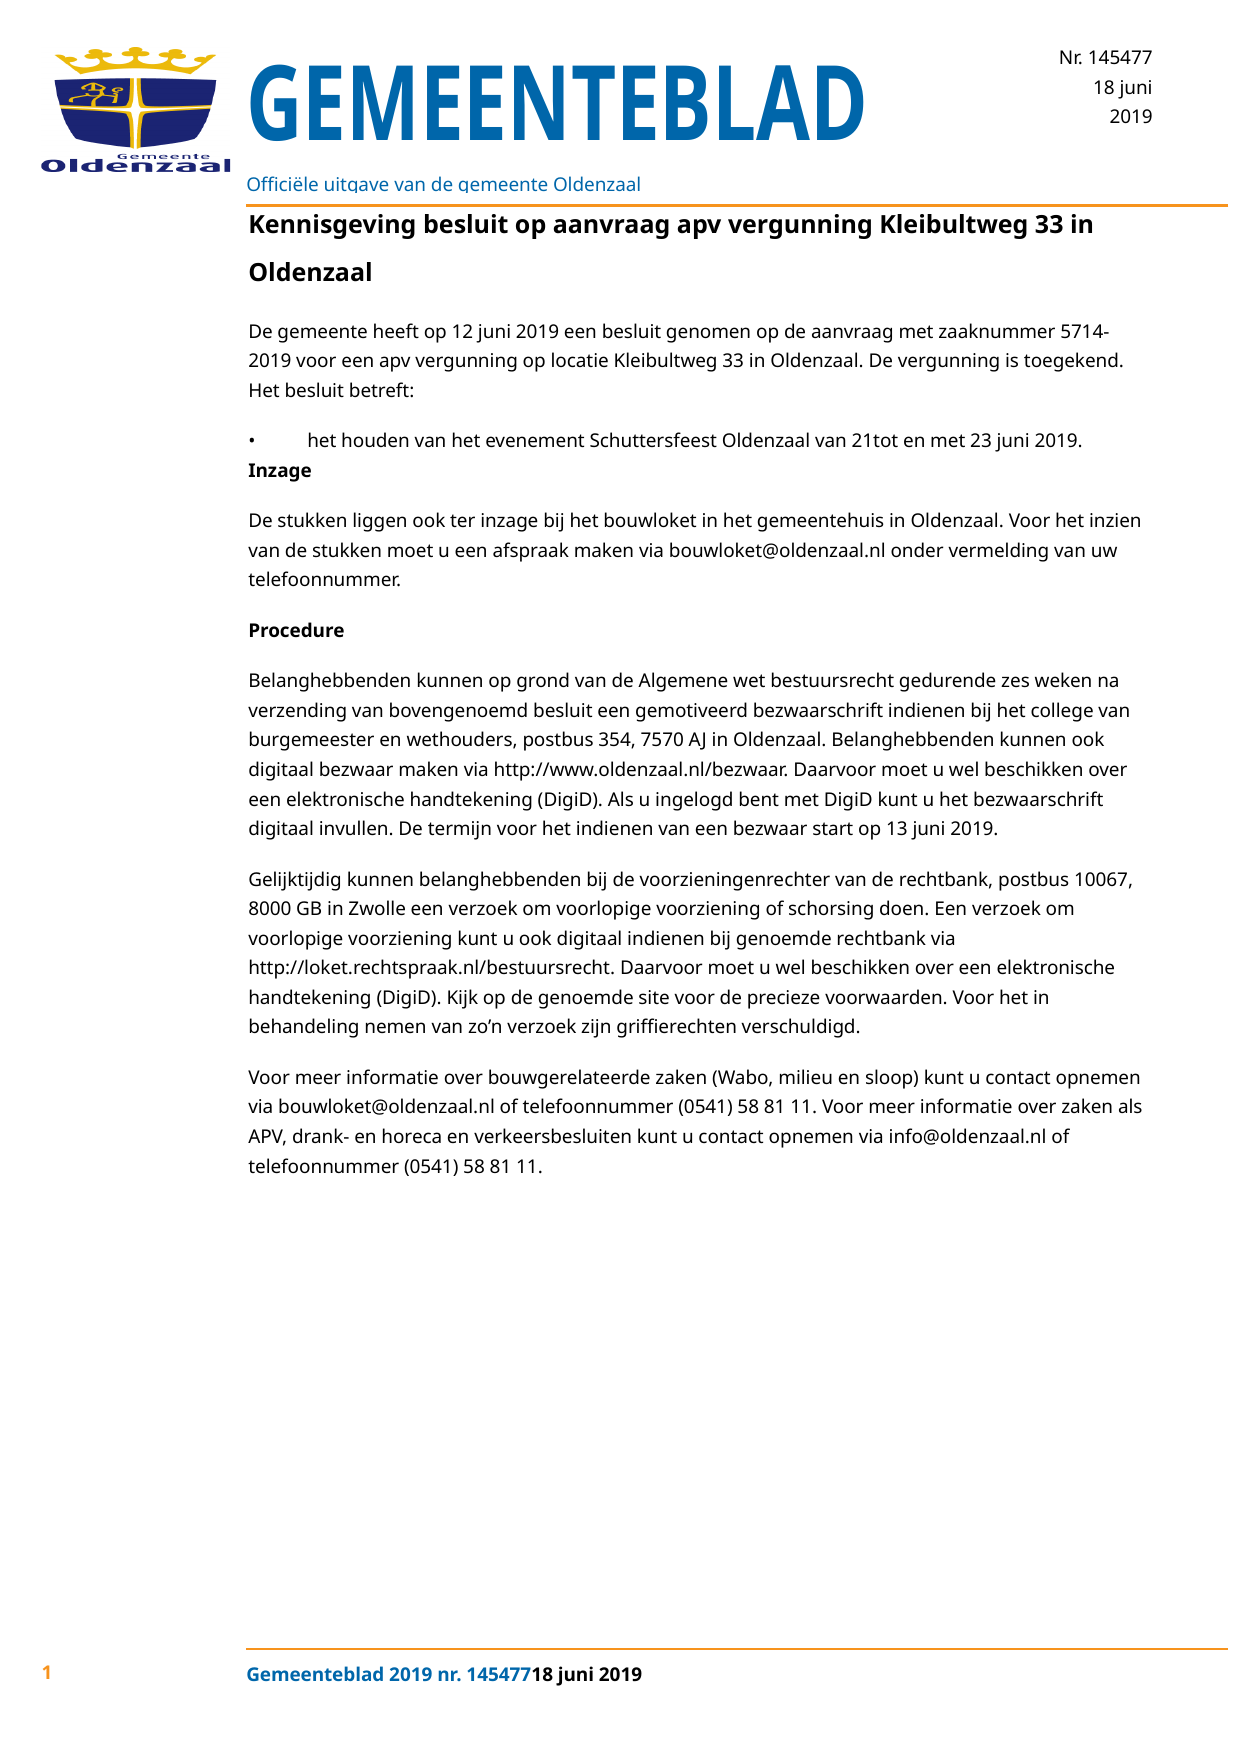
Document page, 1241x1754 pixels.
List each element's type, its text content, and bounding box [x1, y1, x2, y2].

text Inzage [248, 457, 1152, 483]
text Belanghebbenden kunnen op grond van de Algemene wet bestuursrecht gedurende zes weken na verzending van bovengenoemd besluit een gemotiveerd bezwaarschrift indienen bij het college van burgemeester en wethouders, postbus 354, 7570 AJ in Oldenzaal. Belanghebbenden kunnen ook digitaal bezwaar maken via http://www.oldenzaal.nl/bezwaar. Daarvoor moet u wel beschikken over een elektronische handtekening (DigiD). Als u ingelogd bent met DigiD kunt u het bezwaarschrift digitaal invullen. De termijn voor het indienen van een bezwaar start op 13 juni 2019. [248, 667, 1152, 841]
text De stukken liggen ook ter inzage bij het bouwloket in het gemeentehuis in Oldenzaal. Voor het inzien van de stukken moet u een afspraak maken via bouwloket@oldenzaal.nl onder vermelding van uw telefoonnummer. [248, 507, 1152, 592]
text Gelijktijdig kunnen belanghebbenden bij de voorzieningenrechter van de rechtbank, postbus 10067, 8000 GB in Zwolle een verzoek om voorlopige voorziening of schorsing doen. Een verzoek om voorlopige voorziening kunt u ook digitaal indienen bij genoemde rechtbank via http://loket.rechtspraak.nl/bestuursrecht. Daarvoor moet u wel beschikken over een elektronische handtekening (DigiD). Kijk op de genoemde site voor de precieze voorwaarden. Voor het in behandeling nemen van zo’n verzoek zijn griffierechten verschuldigd. [248, 866, 1152, 1039]
text Voor meer informatie over bouwgerelateerde zaken (Wabo, milieu en sloop) kunt u contact opnemen via bouwloket@oldenzaal.nl of telefoonnummer (0541) 58 81 11. Voor meer informatie over zaken als APV, drank- en horeca en verkeersbesluiten kunt u contact opnemen via info@oldenzaal.nl of telefoonnummer (0541) 58 81 11. [248, 1064, 1152, 1179]
text Kennisgeving besluit op aanvraag apv vergunning Kleibultweg 33 in Oldenzaal [248, 207, 1152, 288]
text Procedure [248, 617, 1152, 643]
list het houden van het evenement Schuttersfeest Oldenzaal van 21tot en met 23 juni 2019. [248, 427, 1152, 453]
picture [41, 47, 231, 172]
text De gemeente heeft op 12 juni 2019 een besluit genomen op de aanvraag met zaaknummer 5714-2019 voor een apv vergunning op locatie Kleibultweg 33 in Oldenzaal. De vergunning is toegekend. Het besluit betreft: [248, 318, 1152, 403]
